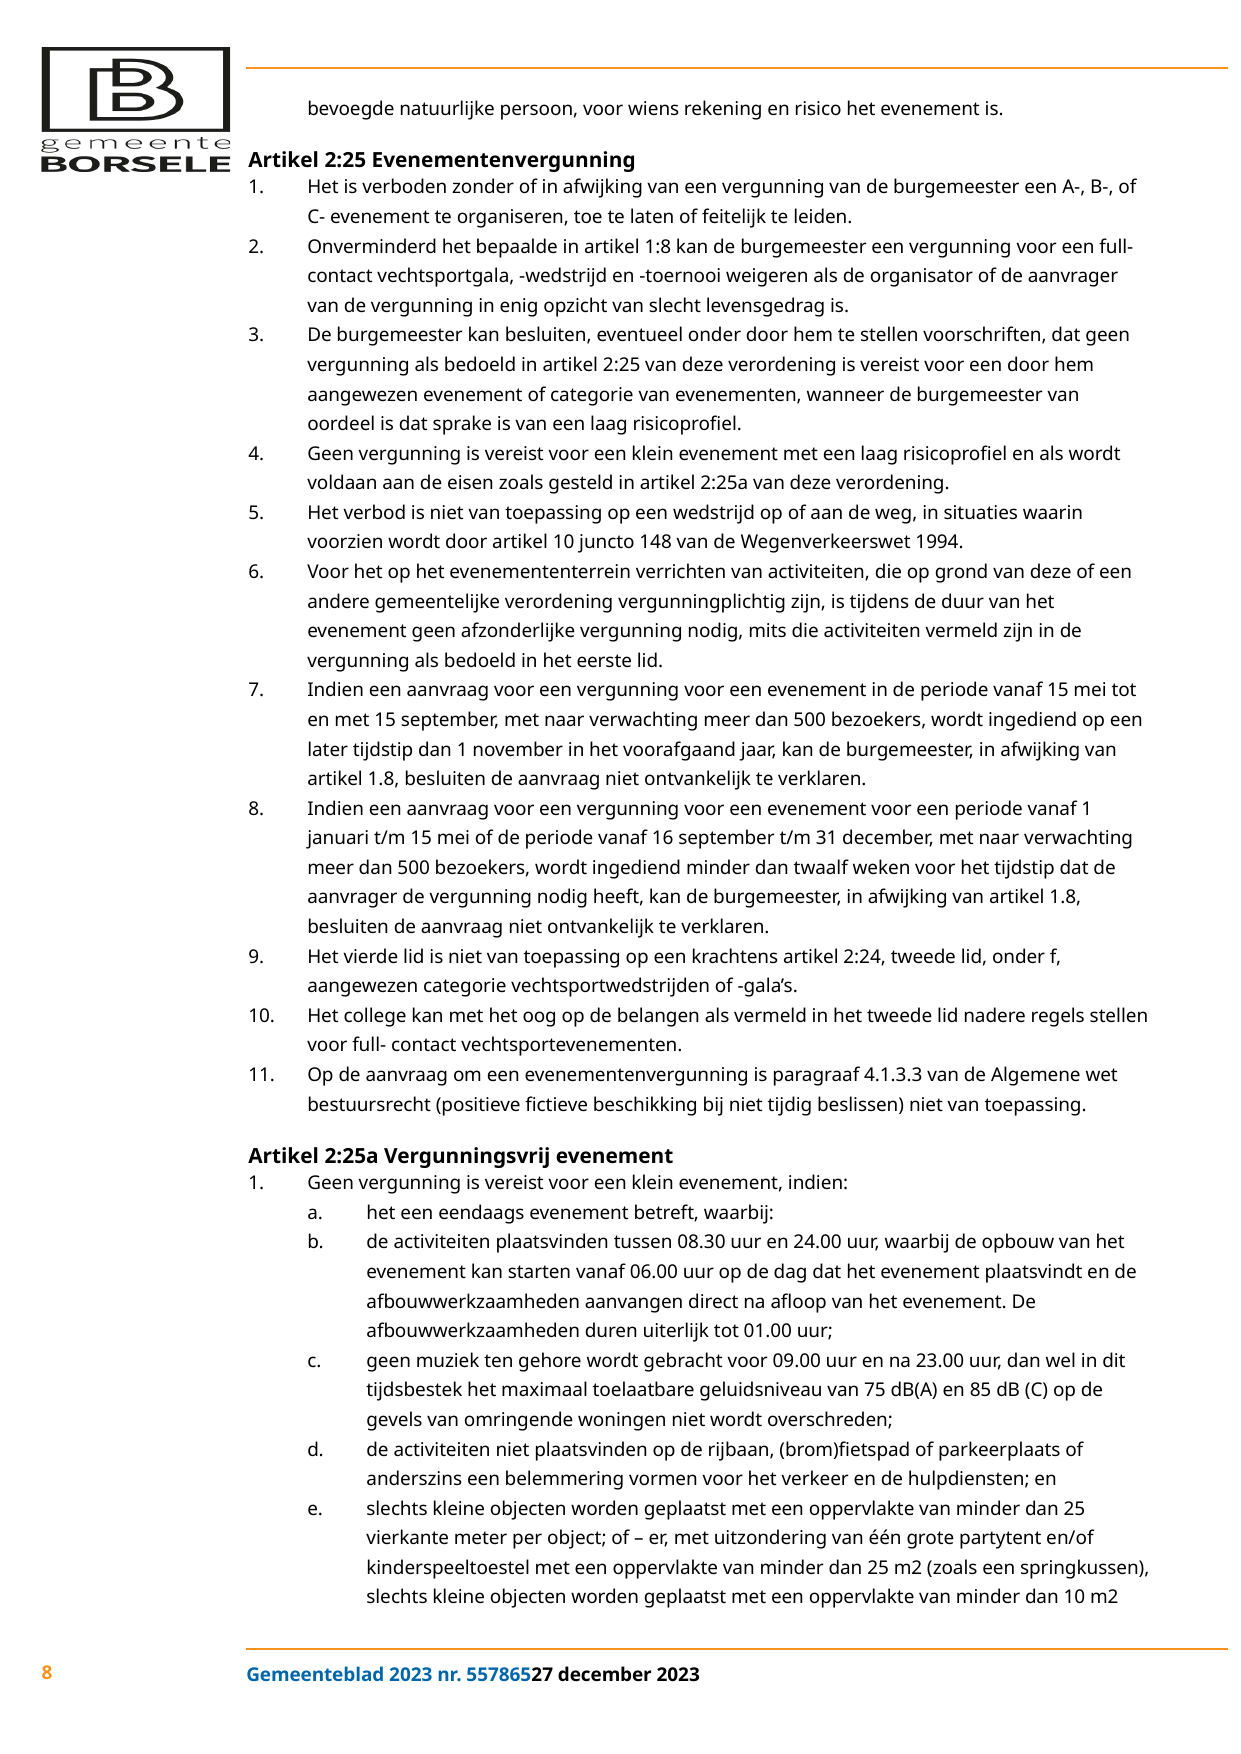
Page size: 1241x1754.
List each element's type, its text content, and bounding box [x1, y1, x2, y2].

list Op de aanvraag om een evenementenvergunning is paragraaf 4.1.3.3 van de Algemene wet bestuursrecht (positieve fictieve beschikking bij niet tijdig beslissen) niet van toepassing. [248, 1061, 1152, 1116]
list de activiteiten niet plaatsvinden op de rijbaan, (brom)fietspad of parkeerplaats of anderszins een belemmering vormen voor het verkeer en de hulpdiensten; en [307, 1436, 1152, 1491]
picture [41, 47, 231, 172]
list Het verbod is niet van toepassing op een wedstrijd op of aan de weg, in situaties waarin voorzien wordt door artikel 10 juncto 148 van de Wegenverkeerswet 1994. [248, 499, 1152, 554]
text Artikel 2:25a Vergunningsvrij evenement [248, 1141, 1152, 1169]
list de activiteiten plaatsvinden tussen 08.30 uur en 24.00 uur, waarbij de opbouw van het evenement kan starten vanaf 06.00 uur op de dag dat het evenement plaatsvindt en de afbouwwerkzaamheden aanvangen direct na afloop van het evenement. De afbouwwerkzaamheden duren uiterlijk tot 01.00 uur; [307, 1229, 1152, 1343]
list het een eendaags evenement betreft, waarbij: [307, 1199, 1152, 1225]
list Onverminderd het bepaalde in artikel 1:8 kan de burgemeester een vergunning voor een full-contact vechtsportgala, -wedstrijd en -toernooi weigeren als de organisator of de aanvrager van de vergunning in enig opzicht van slecht levensgedrag is. [248, 233, 1152, 318]
list Het is verboden zonder of in afwijking van een vergunning van de burgemeester een A-, B-, of C- evenement te organiseren, toe te laten of feitelijk te leiden. [248, 174, 1152, 229]
list De burgemeester kan besluiten, eventueel onder door hem te stellen voorschriften, dat geen vergunning als bedoeld in artikel 2:25 van deze verordening is vereist voor een door hem aangewezen evenement of categorie van evenementen, wanneer de burgemeester van oordeel is dat sprake is van een laag risicoprofiel. [248, 322, 1152, 436]
list bevoegde natuurlijke persoon, voor wiens rekening en risico het evenement is. [248, 95, 1152, 121]
text Artikel 2:25 Evenementenvergunning [248, 145, 1152, 174]
list geen muziek ten gehore wordt gebracht voor 09.00 uur en na 23.00 uur, dan wel in dit tijdsbestek het maximaal toelaatbare geluidsniveau van 75 dB(A) en 85 dB (C) op de gevels van omringende woningen niet wordt overschreden; [307, 1347, 1152, 1432]
list Het vierde lid is niet van toepassing op een krachtens artikel 2:24, tweede lid, onder f, aangewezen categorie vechtsportwedstrijden of -gala’s. [248, 943, 1152, 998]
list Indien een aanvraag voor een vergunning voor een evenement voor een periode vanaf 1 januari t/m 15 mei of de periode vanaf 16 september t/m 31 december, met naar verwachting meer dan 500 bezoekers, wordt ingediend minder dan twaalf weken voor het tijdstip dat de aanvrager de vergunning nodig heeft, kan de burgemeester, in afwijking van artikel 1.8, besluiten de aanvraag niet ontvankelijk te verklaren. [248, 795, 1152, 939]
list Indien een aanvraag voor een vergunning voor een evenement in de periode vanaf 15 mei tot en met 15 september, met naar verwachting meer dan 500 bezoekers, wordt ingediend op een later tijdstip dan 1 november in het voorafgaand jaar, kan de burgemeester, in afwijking van artikel 1.8, besluiten de aanvraag niet ontvankelijk te verklaren. [248, 677, 1152, 791]
list Geen vergunning is vereist voor een klein evenement, indien: [248, 1169, 1152, 1195]
list Geen vergunning is vereist voor een klein evenement met een laag risicoprofiel en als wordt voldaan aan de eisen zoals gesteld in artikel 2:25a van deze verordening. [248, 440, 1152, 495]
list Voor het op het evenemententerrein verrichten van activiteiten, die op grond van deze of een andere gemeentelijke verordening vergunningplichtig zijn, is tijdens de duur van het evenement geen afzonderlijke vergunning nodig, mits die activiteiten vermeld zijn in de vergunning als bedoeld in het eerste lid. [248, 558, 1152, 673]
list slechts kleine objecten worden geplaatst met een oppervlakte van minder dan 25 vierkante meter per object; of – er, met uitzondering van één grote partytent en/of kinderspeeltoestel met een oppervlakte van minder dan 25 m2 (zoals een springkussen), slechts kleine objecten worden geplaatst met een oppervlakte van minder dan 10 m2 [307, 1495, 1152, 1609]
list Het college kan met het oog op de belangen als vermeld in het tweede lid nadere regels stellen voor full- contact vechtsportevenementen. [248, 1002, 1152, 1057]
